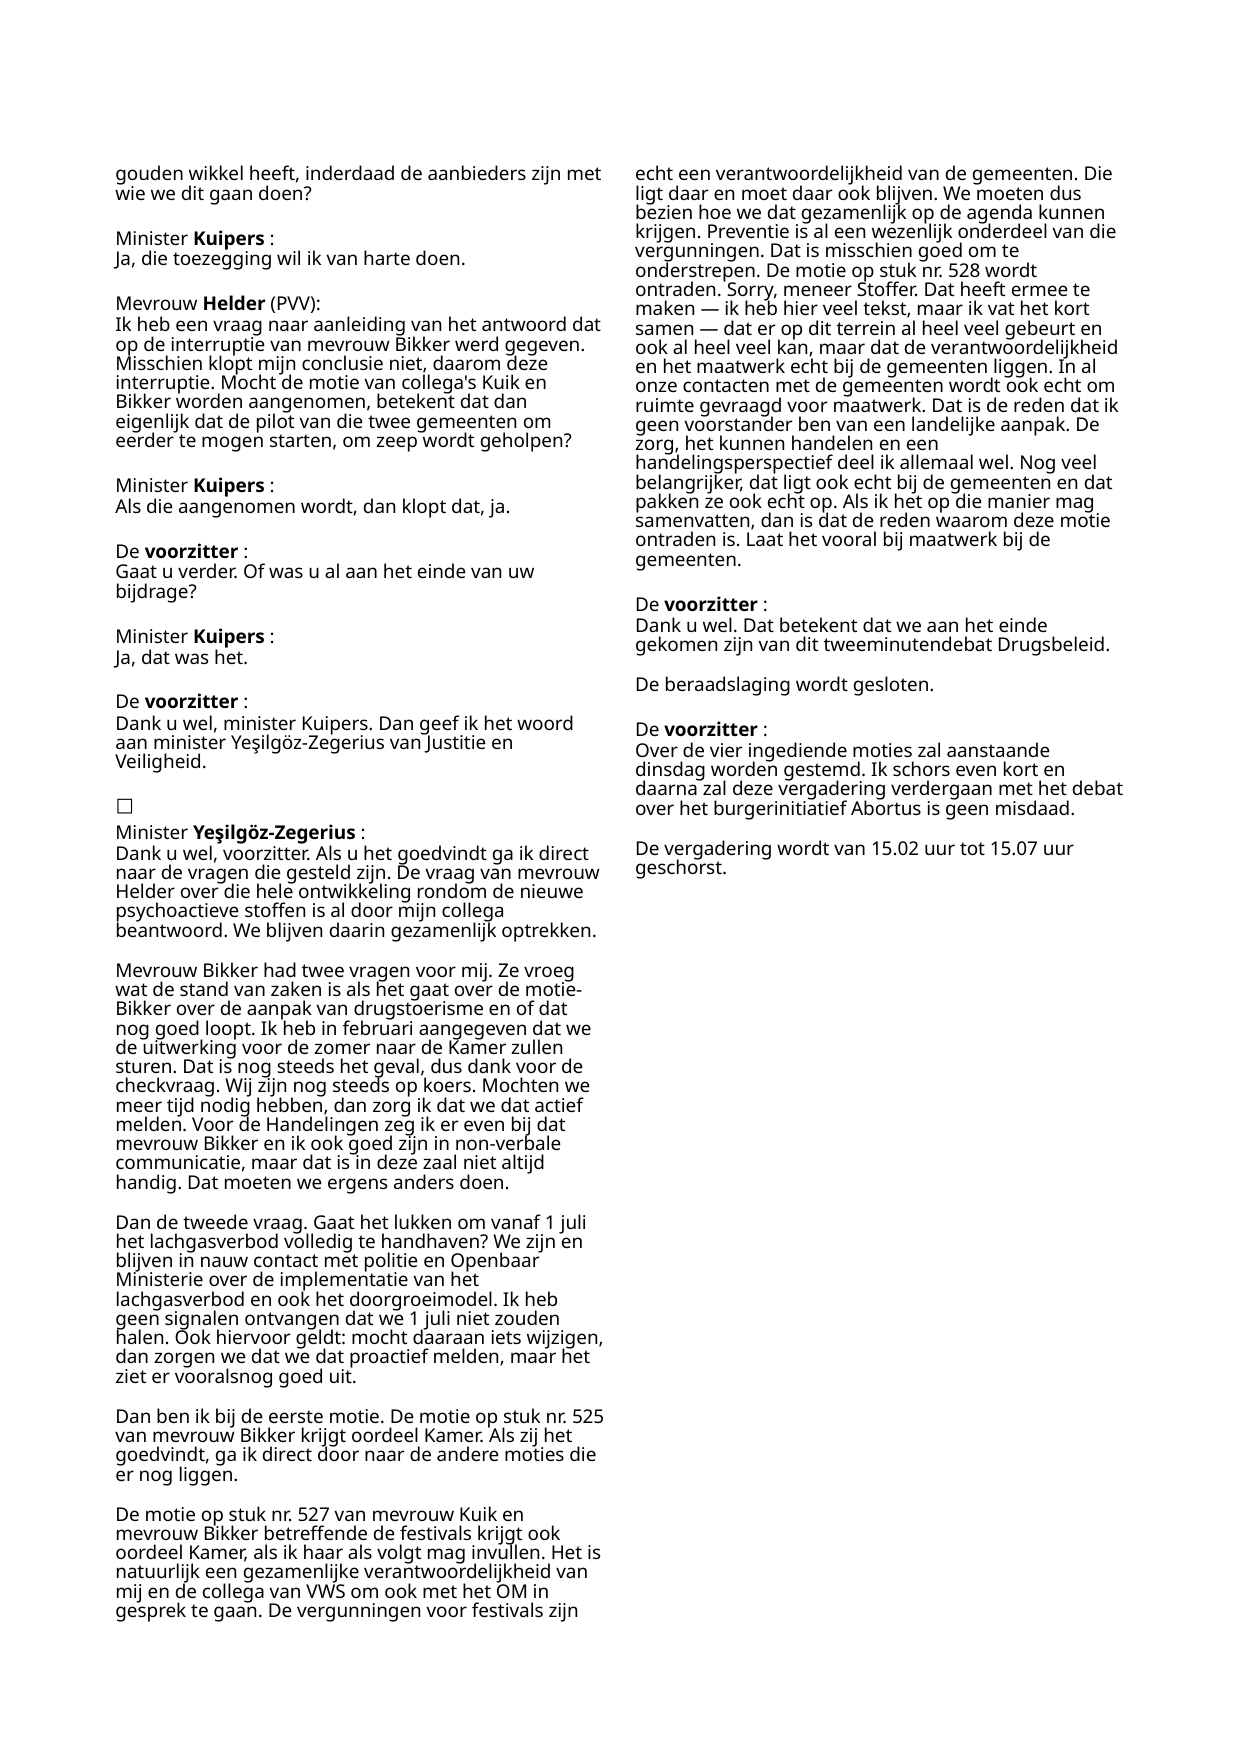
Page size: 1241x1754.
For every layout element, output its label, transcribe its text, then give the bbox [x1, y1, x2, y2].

text Ik heb een vraag naar aanleiding van het antwoord dat op de interruptie van mevrouw Bikker werd gegeven. Misschien klopt mijn conclusie niet, daarom deze interruptie. Mocht de motie van collega's Kuik en Bikker worden aangenomen, betekent dat dan eigenlijk dat de pilot van die twee gemeenten om eerder te mogen starten, om zeep wordt geholpen? [115, 316, 605, 451]
text Dan de tweede vraag. Gaat het lukken om vanaf 1 juli het lachgasverbod volledig te handhaven? We zijn en blijven in nauw contact met politie en Openbaar Ministerie over de implementatie van het lachgasverbod en ook het doorgroeimodel. Ik heb geen signalen ontvangen dat we 1 juli niet zouden halen. Ook hiervoor geldt: mocht daaraan iets wijzigen, dan zorgen we dat we dat proactief melden, maar het ziet er vooralsnog goed uit. [115, 1214, 605, 1387]
text Dank u wel, minister Kuipers. Dan geef ik het woord aan minister Yeşilgöz-Zegerius van Justitie en Veiligheid. [115, 714, 605, 772]
text Dan ben ik bij de eerste motie. De motie op stuk nr. 525 van mevrouw Bikker krijgt oordeel Kamer. Als zij het goedvindt, ga ik direct door naar de andere moties die er nog liggen. [115, 1408, 605, 1485]
text gouden wikkel heeft, inderdaad de aanbieders zijn met wie we dit gaan doen? [115, 165, 605, 204]
text echt een verantwoordelijkheid van de gemeenten. Die ligt daar en moet daar ook blijven. We moeten dus bezien hoe we dat gezamenlijk op de agenda kunnen krijgen. Preventie is al een wezenlijk onderdeel van die vergunningen. Dat is misschien goed om te onderstrepen. De motie op stuk nr. 528 wordt ontraden. Sorry, meneer Stoffer. Dat heeft ermee te maken — ik heb hier veel tekst, maar ik vat het kort samen — dat er op dit terrein al heel veel gebeurt en ook al heel veel kan, maar dat de verantwoordelijkheid en het maatwerk echt bij de gemeenten liggen. In al onze contacten met de gemeenten wordt ook echt om ruimte gevraagd voor maatwerk. Dat is de reden dat ik geen voorstander ben van een landelijke aanpak. De zorg, het kunnen handelen en een handelingsperspectief deel ik allemaal wel. Nog veel belangrijker, dat ligt ook echt bij de gemeenten en dat pakken ze ook echt op. Als ik het op die manier mag samenvatten, dan is dat de reden waarom deze motie ontraden is. Laat het vooral bij maatwerk bij de gemeenten. [635, 165, 1125, 570]
text Minister Kuipers : [115, 225, 605, 250]
text Dank u wel, voorzitter. Als u het goedvindt ga ik direct naar de vragen die gesteld zijn. De vraag van mevrouw Helder over die hele ontwikkeling rondom de nieuwe psychoactieve stoffen is al door mijn collega beantwoord. We blijven daarin gezamenlijk optrekken. [115, 844, 605, 941]
text Ja, die toezegging wil ik van harte doen. [115, 250, 605, 270]
text ⬜ [115, 793, 605, 819]
text Als die aangenomen wordt, dan klopt dat, ja. [115, 498, 605, 517]
text De beraadslaging wordt gesloten. [635, 676, 1125, 695]
text De voorzitter : [115, 689, 605, 714]
text De voorzitter : [635, 716, 1125, 742]
text Mevrouw Bikker had twee vragen voor mij. Ze vroeg wat de stand van zaken is als het gaat over de motie-Bikker over de aanpak van drugstoerisme en of dat nog goed loopt. Ik heb in februari aangegeven dat we de uitwerking voor de zomer naar de Kamer zullen sturen. Dat is nog steeds het geval, dus dank voor de checkvraag. Wij zijn nog steeds op koers. Mochten we meer tijd nodig hebben, dan zorg ik dat we dat actief melden. Voor de Handelingen zeg ik er even bij dat mevrouw Bikker en ik ook goed zijn in non-verbale communicatie, maar dat is in deze zaal niet altijd handig. Dat moeten we ergens anders doen. [115, 962, 605, 1193]
text Mevrouw Helder (PVV): [115, 291, 605, 316]
text Dank u wel. Dat betekent dat we aan het einde gekomen zijn van dit tweeminutendebat Drugsbeleid. [635, 617, 1125, 655]
text Gaat u verder. Of was u al aan het einde van uw bijdrage? [115, 563, 605, 602]
text Over de vier ingediende moties zal aanstaande dinsdag worden gestemd. Ik schors even kort en daarna zal deze vergadering verdergaan met het debat over het burgerinitiatief Abortus is geen misdaad. [635, 742, 1125, 819]
text De motie op stuk nr. 527 van mevrouw Kuik en mevrouw Bikker betreffende de festivals krijgt ook oordeel Kamer, als ik haar als volgt mag invullen. Het is natuurlijk een gezamenlijke verantwoordelijkheid van mij en de collega van VWS om ook met het OM in gesprek te gaan. De vergunningen voor festivals zijn [115, 1506, 605, 1621]
text De voorzitter : [635, 591, 1125, 617]
text De voorzitter : [115, 538, 605, 563]
text De vergadering wordt van 15.02 uur tot 15.07 uur geschorst. [635, 840, 1125, 878]
text Minister Kuipers : [115, 623, 605, 649]
text Minister Yeşilgöz-Zegerius : [115, 819, 605, 844]
text Minister Kuipers : [115, 472, 605, 498]
text Ja, dat was het. [115, 649, 605, 668]
